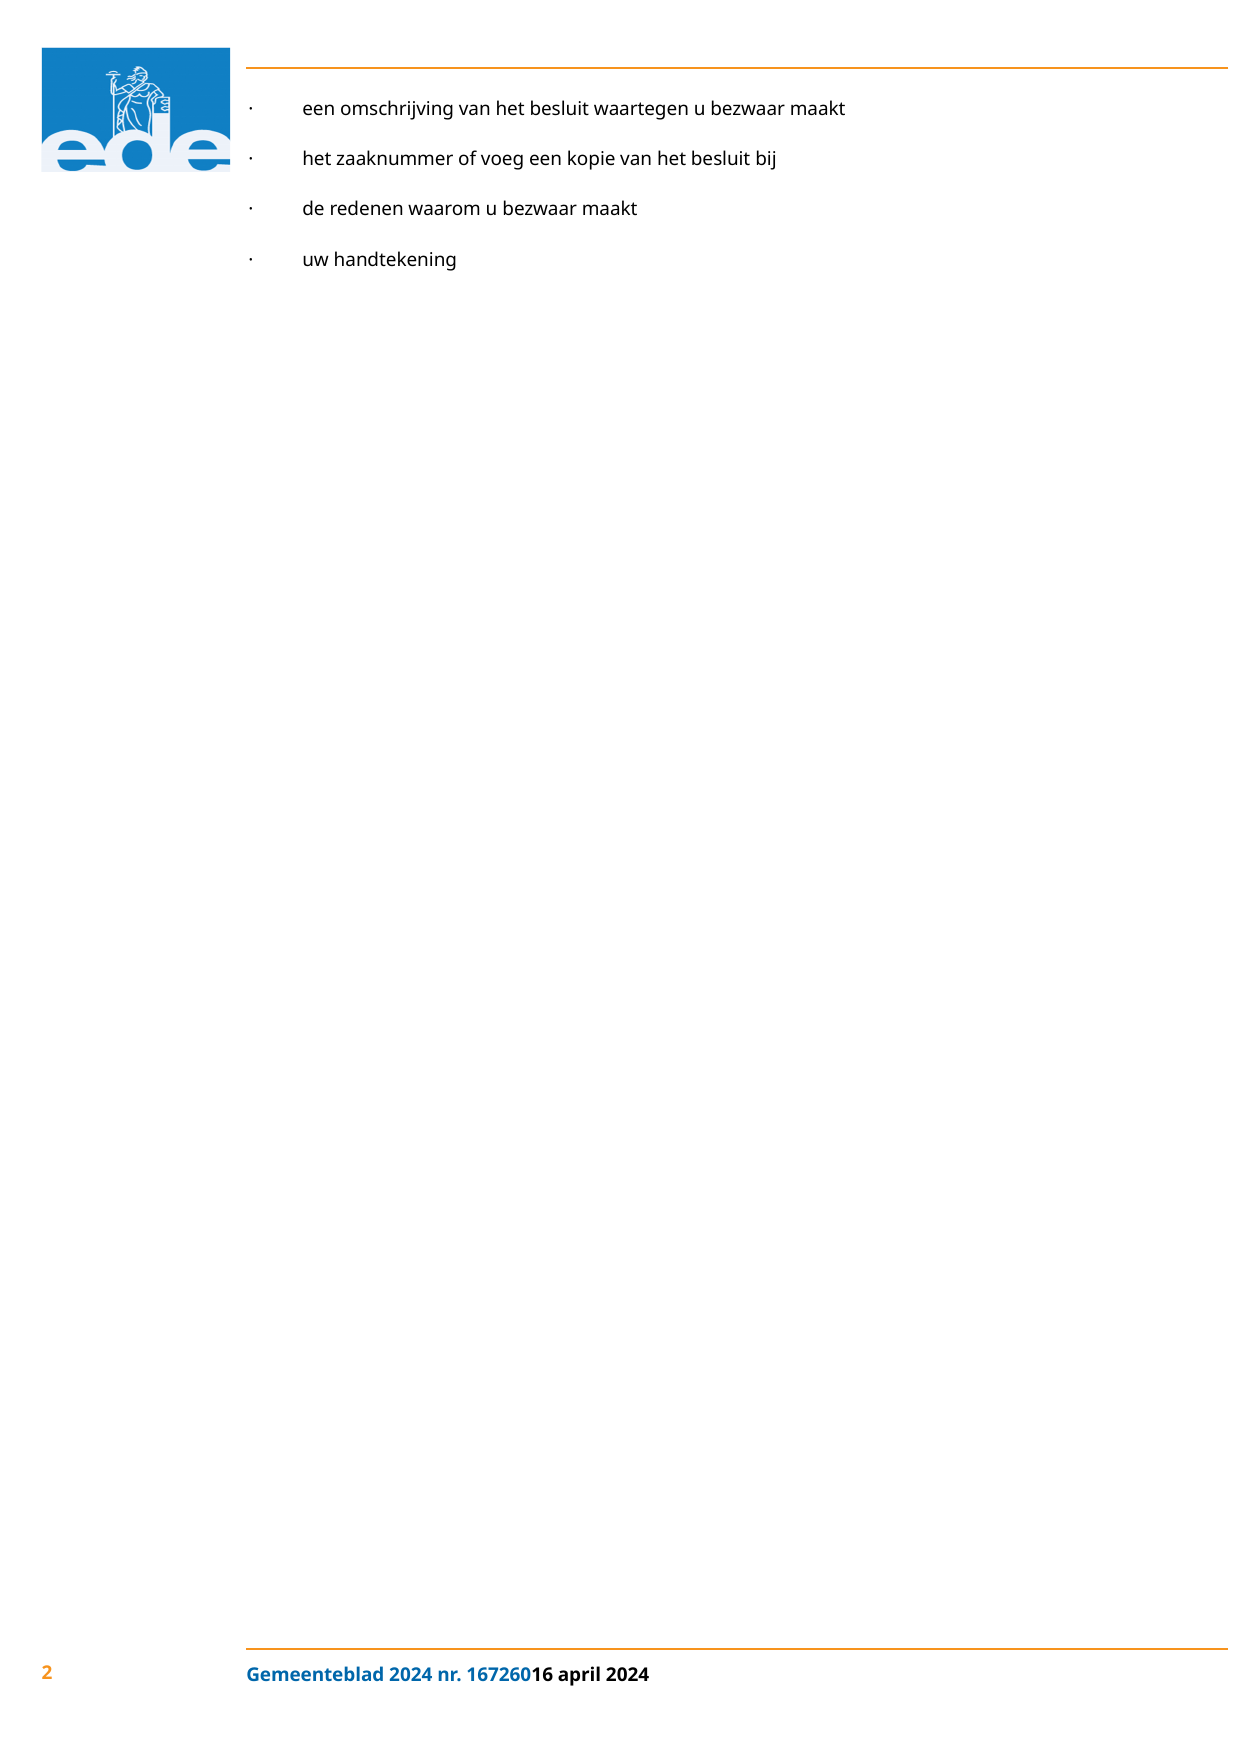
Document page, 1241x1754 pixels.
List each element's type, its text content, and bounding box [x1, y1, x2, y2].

text · de redenen waarom u bezwaar maakt [248, 196, 1152, 221]
text · uw handtekening [248, 246, 1152, 272]
picture [41, 47, 231, 172]
text · een omschrijving van het besluit waartegen u bezwaar maakt [248, 95, 1152, 121]
text · het zaaknummer of voeg een kopie van het besluit bij [248, 145, 1152, 171]
